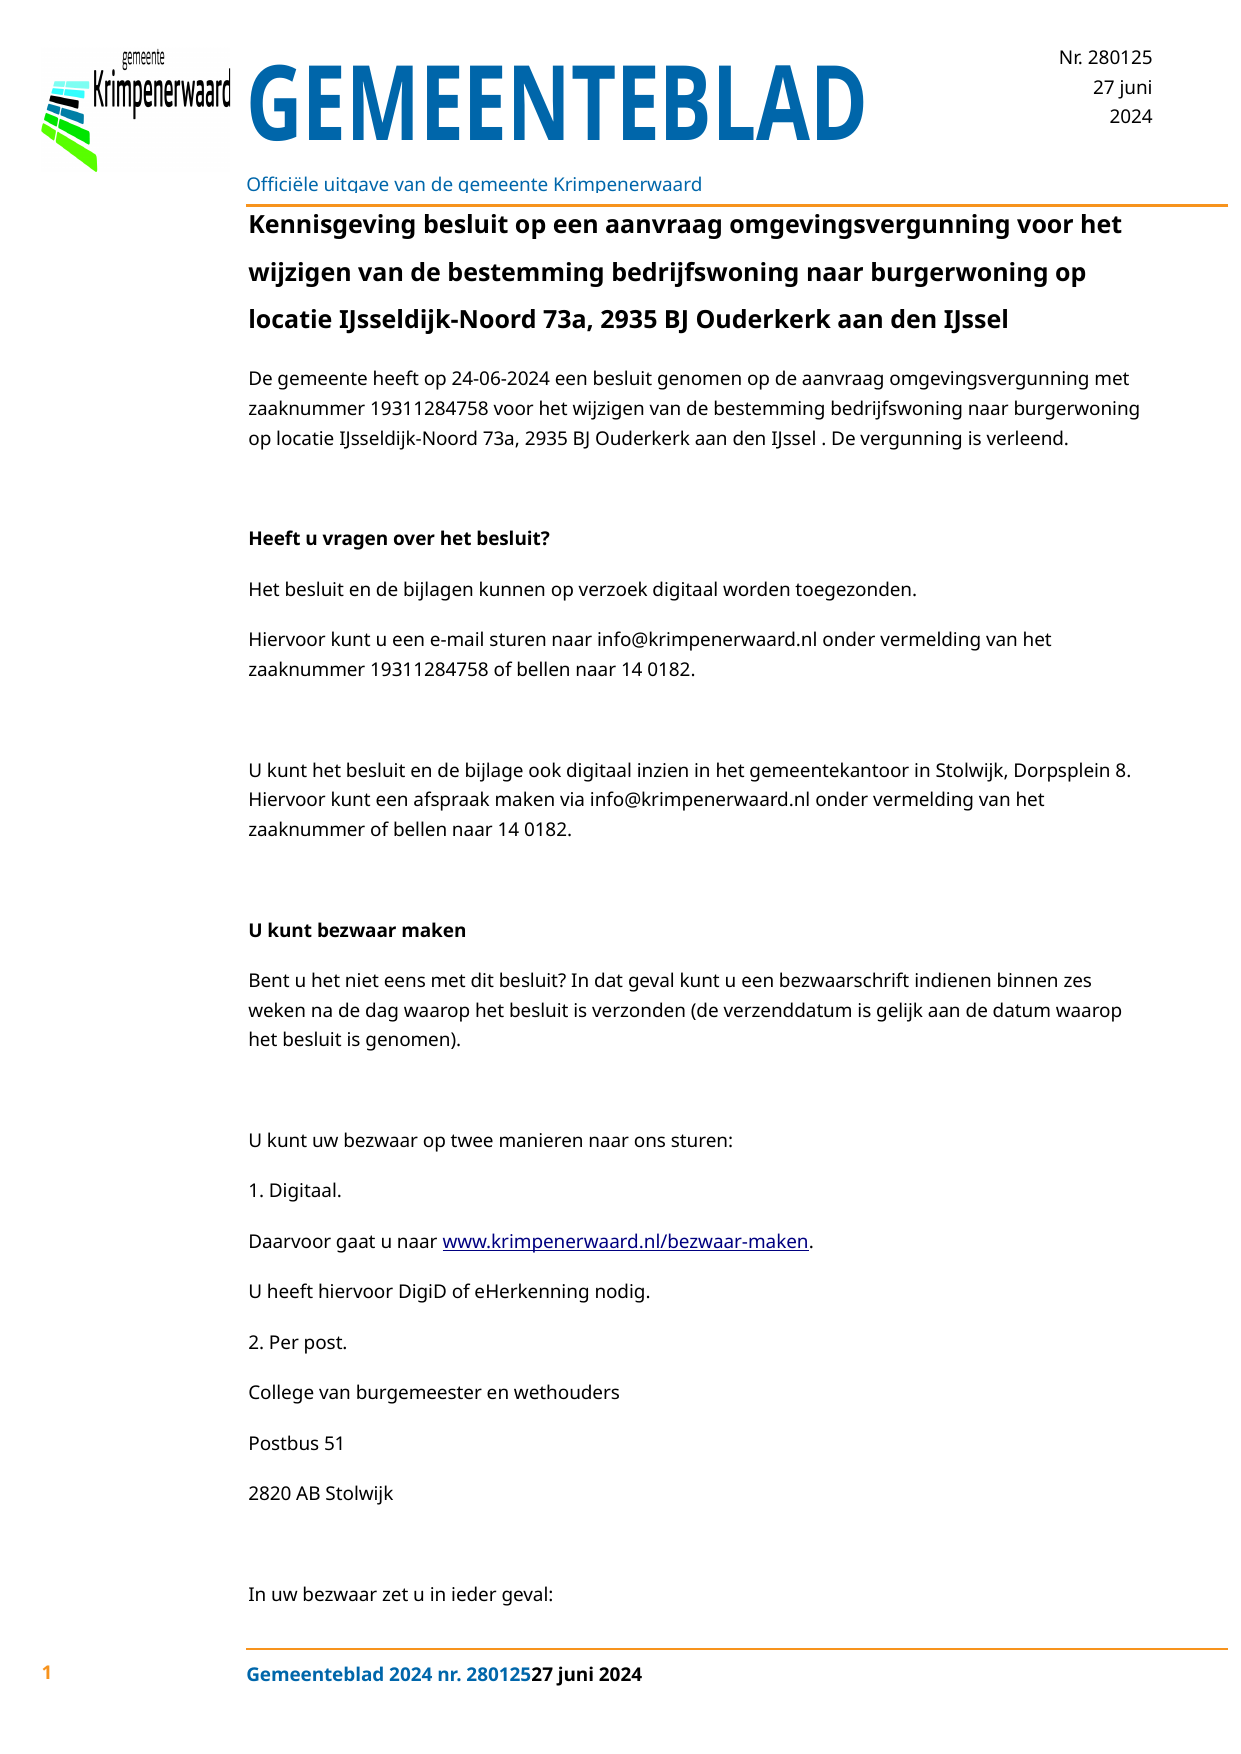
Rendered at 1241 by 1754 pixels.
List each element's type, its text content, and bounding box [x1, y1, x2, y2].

text U heeft hiervoor DigiD of eHerkenning nodig. [248, 1278, 1152, 1304]
text U kunt het besluit en de bijlage ook digitaal inzien in het gemeentekantoor in Stolwijk, Dorpsplein 8. Hiervoor kunt een afspraak maken via info@krimpenerwaard.nl onder vermelding van het zaaknummer of bellen naar 14 0182. [248, 757, 1152, 842]
picture [41, 47, 231, 172]
text Hiervoor kunt u een e-mail sturen naar info@krimpenerwaard.nl onder vermelding van het zaaknummer 19311284758 of bellen naar 14 0182. [248, 626, 1152, 682]
text De gemeente heeft op 24-06-2024 een besluit genomen op de aanvraag omgevingsvergunning met zaaknummer 19311284758 voor het wijzigen van de bestemming bedrijfswoning naar burgerwoning op locatie IJsseldijk-Noord 73a, 2935 BJ Ouderkerk aan den IJssel . De vergunning is verleend. [248, 366, 1152, 450]
text Bent u het niet eens met dit besluit? In dat geval kunt u een bezwaarschrift indienen binnen zes weken na de dag waarop het besluit is verzonden (de verzenddatum is gelijk aan de datum waarop het besluit is genomen). [248, 967, 1152, 1052]
text Het besluit en de bijlagen kunnen op verzoek digitaal worden toegezonden. [248, 576, 1152, 602]
text 2820 AB Stolwijk [248, 1480, 1152, 1506]
text College van burgemeester en wethouders [248, 1379, 1152, 1405]
text Postbus 51 [248, 1430, 1152, 1455]
text Daarvoor gaat u naar www.krimpenerwaard.nl/bezwaar-maken. [248, 1228, 1152, 1254]
text Kennisgeving besluit op een aanvraag omgevingsvergunning voor het wijzigen van de bestemming bedrijfswoning naar burgerwoning op locatie IJsseldijk-Noord 73a, 2935 BJ Ouderkerk aan den IJssel [248, 207, 1152, 336]
text 2. Per post. [248, 1329, 1152, 1354]
text U kunt uw bezwaar op twee manieren naar ons sturen: [248, 1127, 1152, 1153]
text In uw bezwaar zet u in ieder geval: [248, 1581, 1152, 1607]
text Heeft u vragen over het besluit? [248, 526, 1152, 551]
text U kunt bezwaar maken [248, 917, 1152, 942]
text 1. Digitaal. [248, 1178, 1152, 1203]
